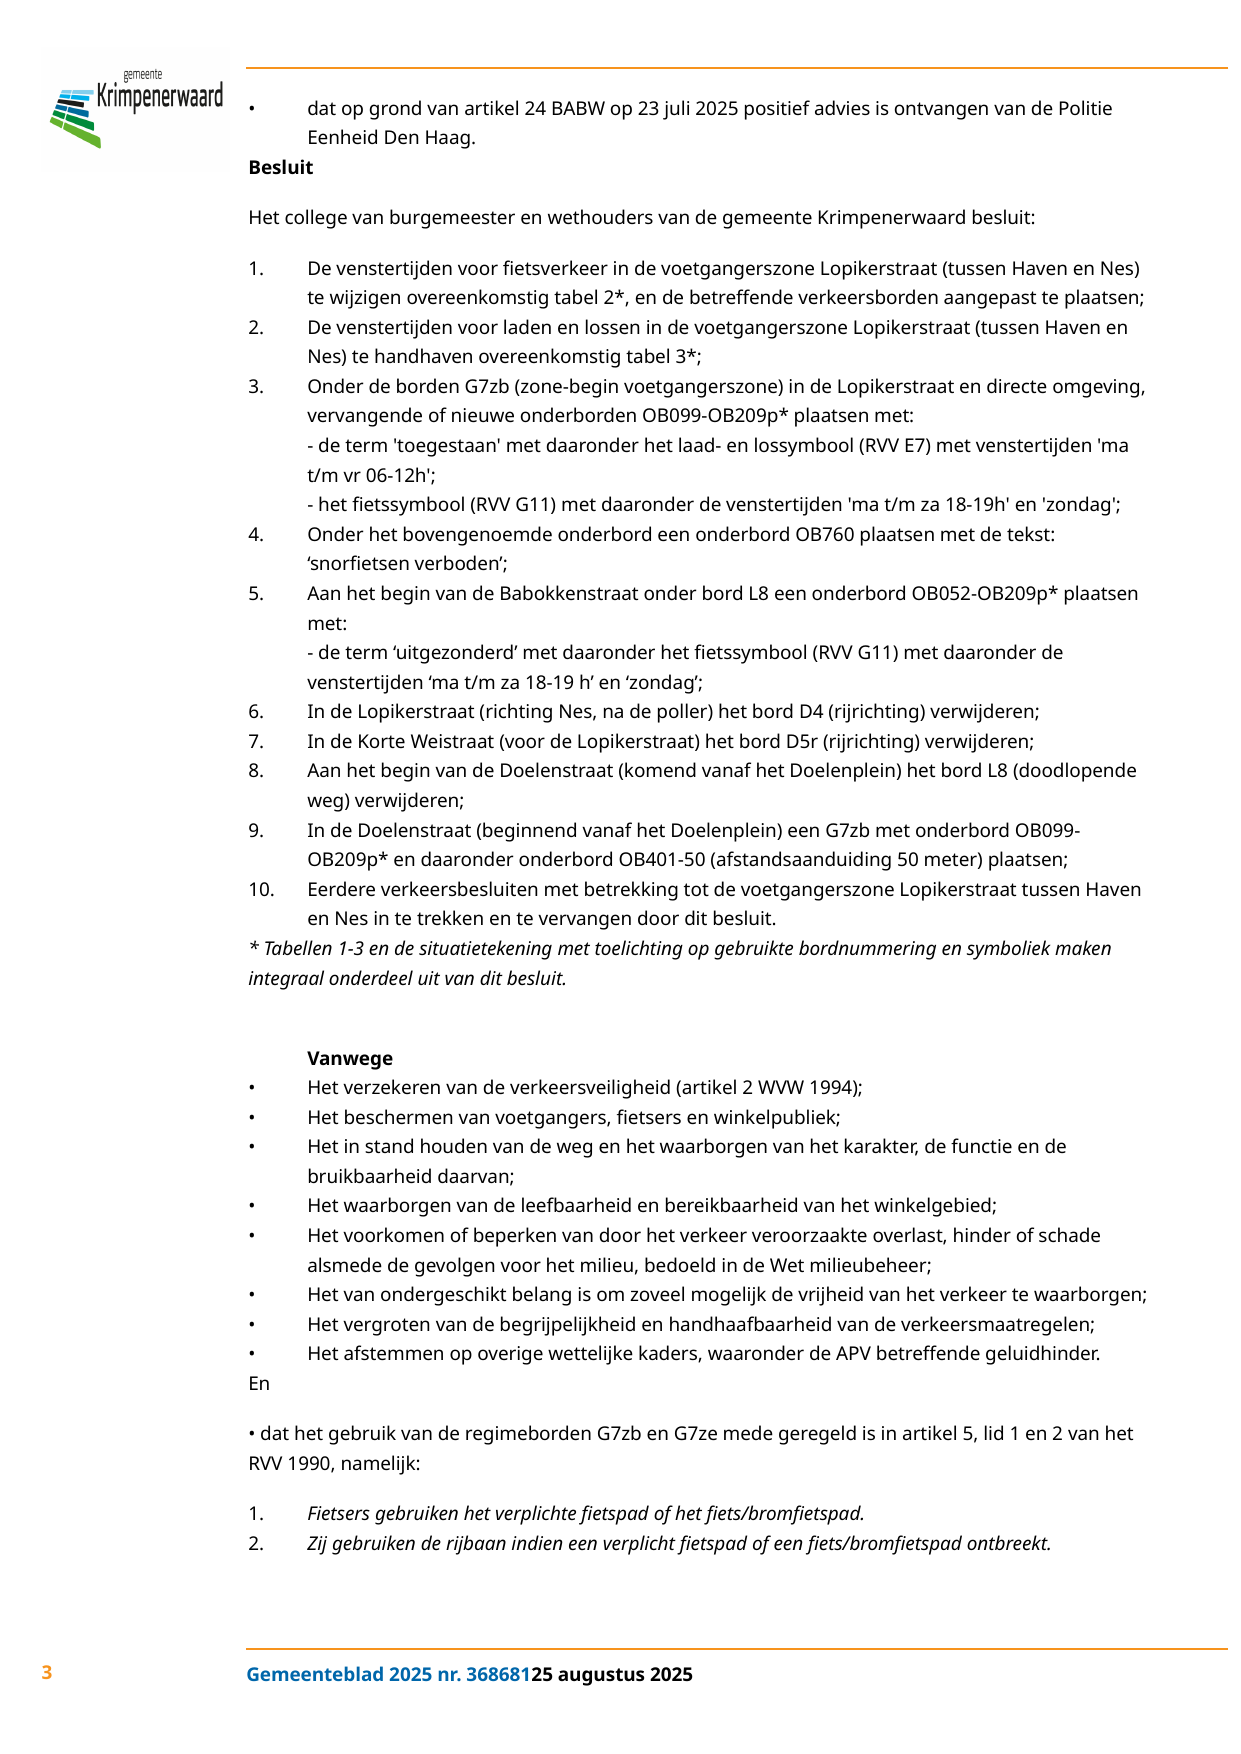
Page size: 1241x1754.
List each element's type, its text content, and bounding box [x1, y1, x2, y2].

list - het fietssymbool (RVV G11) met daaronder de venstertijden 'ma t/m za 18-19h' en 'zondag'; [248, 491, 1152, 517]
list Zij gebruiken de rijbaan indien een verplicht fietspad of een fiets/bromfietspad ontbreekt. [248, 1530, 1152, 1556]
list Het voorkomen of beperken van door het verkeer veroorzaakte overlast, hinder of schade alsmede de gevolgen voor het milieu, bedoeld in de Wet milieubeheer; [248, 1222, 1152, 1278]
list Onder de borden G7zb (zone-begin voetgangerszone) in de Lopikerstraat en directe omgeving, vervangende of nieuwe onderborden OB099-OB209p* plaatsen met: [248, 373, 1152, 428]
text En [248, 1370, 1152, 1396]
list In de Korte Weistraat (voor de Lopikerstraat) het bord D5r (rijrichting) verwijderen; [248, 728, 1152, 754]
text Het college van burgemeester en wethouders van de gemeente Krimpenerwaard besluit: [248, 204, 1152, 230]
text Besluit [248, 154, 1152, 180]
list Aan het begin van de Babokkenstraat onder bord L8 een onderbord OB052-OB209p* plaatsen met: [248, 580, 1152, 636]
list De venstertijden voor laden en lossen in de voetgangerszone Lopikerstraat (tussen Haven en Nes) te handhaven overeenkomstig tabel 3*; [248, 314, 1152, 369]
list - de term 'toegestaan' met daaronder het laad- en lossymbool (RVV E7) met venstertijden 'ma t/m vr 06-12h'; [248, 432, 1152, 488]
picture [41, 47, 231, 172]
list Onder het bovengenoemde onderbord een onderbord OB760 plaatsen met de tekst: ‘snorfietsen verboden’; [248, 521, 1152, 576]
list Eerdere verkeersbesluiten met betrekking tot de voetgangerszone Lopikerstraat tussen Haven en Nes in te trekken en te vervangen door dit besluit. [248, 876, 1152, 931]
text • dat het gebruik van de regimeborden G7zb en G7ze mede geregeld is in artikel 5, lid 1 en 2 van het RVV 1990, namelijk: [248, 1421, 1152, 1476]
list Fietsers gebruiken het verplichte fietspad of het fiets/bromfietspad. [248, 1501, 1152, 1526]
list Het vergroten van de begrijpelijkheid en handhaafbaarheid van de verkeersmaatregelen; [248, 1311, 1152, 1337]
list In de Lopikerstraat (richting Nes, na de poller) het bord D4 (rijrichting) verwijderen; [248, 698, 1152, 724]
list Het afstemmen op overige wettelijke kaders, waaronder de APV betreffende geluidhinder. [248, 1341, 1152, 1366]
list Aan het begin van de Doelenstraat (komend vanaf het Doelenplein) het bord L8 (doodlopende weg) verwijderen; [248, 758, 1152, 813]
list - de term ‘uitgezonderd’ met daaronder het fietssymbool (RVV G11) met daaronder de venstertijden ‘ma t/m za 18-19 h’ en ‘zondag’; [248, 639, 1152, 695]
list Vanwege [248, 1045, 1152, 1071]
list Het van ondergeschikt belang is om zoveel mogelijk de vrijheid van het verkeer te waarborgen; [248, 1281, 1152, 1307]
list Het waarborgen van de leefbaarheid en bereikbaarheid van het winkelgebied; [248, 1193, 1152, 1218]
list Het in stand houden van de weg en het waarborgen van het karakter, de functie en de bruikbaarheid daarvan; [248, 1133, 1152, 1189]
list Het beschermen van voetgangers, fietsers en winkelpubliek; [248, 1104, 1152, 1130]
list Het verzekeren van de verkeersveiligheid (artikel 2 WVW 1994); [248, 1074, 1152, 1100]
text * Tabellen 1-3 en de situatietekening met toelichting op gebruikte bordnummering en symboliek maken integraal onderdeel uit van dit besluit. [248, 935, 1152, 991]
list De venstertijden voor fietsverkeer in de voetgangerszone Lopikerstraat (tussen Haven en Nes) te wijzigen overeenkomstig tabel 2*, en de betreffende verkeersborden aangepast te plaatsen; [248, 255, 1152, 310]
list In de Doelenstraat (beginnend vanaf het Doelenplein) een G7zb met onderbord OB099-OB209p* en daaronder onderbord OB401-50 (afstandsaanduiding 50 meter) plaatsen; [248, 817, 1152, 872]
list dat op grond van artikel 24 BABW op 23 juli 2025 positief advies is ontvangen van de Politie Eenheid Den Haag. [248, 95, 1152, 150]
